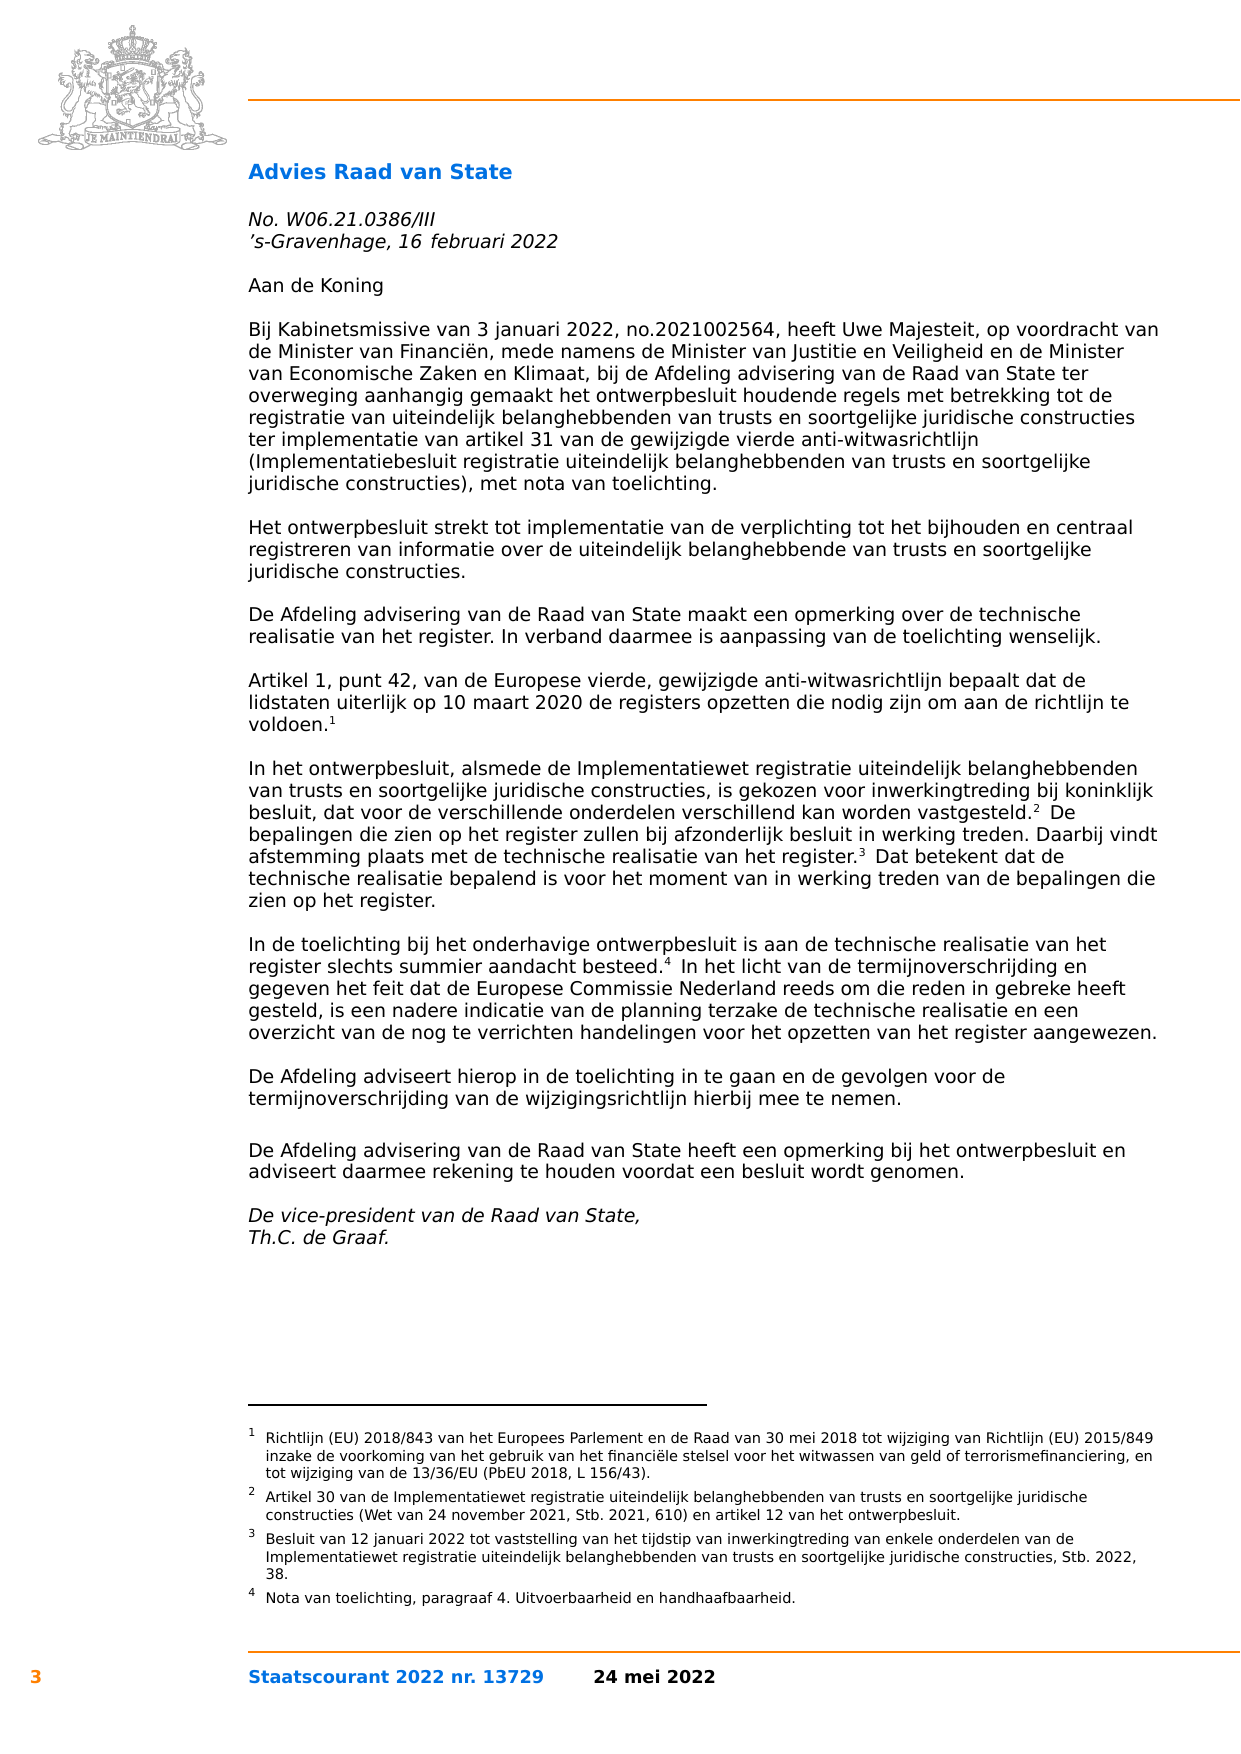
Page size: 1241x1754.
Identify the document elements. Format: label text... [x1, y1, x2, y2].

text Bij Kabinetsmissive van 3 januari 2022, no.2021002564, heeft Uwe Majesteit, op voordracht van de Minister van Financiën, mede namens de Minister van Justitie en Veiligheid en de Minister van Economische Zaken en Klimaat, bij de Afdeling advisering van de Raad van State ter overweging aanhangig gemaakt het ontwerpbesluit houdende regels met betrekking tot de registratie van uiteindelijk belanghebbenden van trusts en soortgelijke juridische constructies ter implementatie van artikel 31 van de gewijzigde vierde anti-witwasrichtlijn (Implementatiebesluit registratie uiteindelijk belanghebbenden van trusts en soortgelijke juridische constructies), met nota van toelichting. [248, 319, 1163, 495]
text Besluit van 12 januari 2022 tot vaststelling van het tijdstip van inwerkingtreding van enkele onderdelen van de Implementatiewet registratie uiteindelijk belanghebbenden van trusts en soortgelijke juridische constructies, Stb. 2022, 38. [248, 1527, 1163, 1583]
text Aan de Koning [248, 275, 1163, 297]
subtitle Advies Raad van State [248, 160, 1163, 184]
text No. W06.21.0386/III [248, 209, 1163, 231]
text Artikel 1, punt 42, van de Europese vierde, gewijzigde anti-witwasrichtlijn bepaalt dat de lidstaten uiterlijk op 10 maart 2020 de registers opzetten die nodig zijn om aan de richtlijn te voldoen. [248, 670, 1163, 736]
text De vice-president van de Raad van State, Th.C. de Graaf. [248, 1205, 1163, 1249]
text Artikel 30 van de Implementatiewet registratie uiteindelijk belanghebbenden van trusts en soortgelijke juridische constructies (Wet van 24 november 2021, Stb. 2021, 610) en artikel 12 van het ontwerpbesluit. [248, 1485, 1163, 1524]
text Nota van toelichting, paragraaf 4. Uitvoerbaarheid en handhaafbaarheid. [248, 1586, 1163, 1608]
text ’s-Gravenhage, 16 februari 2022 [248, 231, 1163, 253]
text Het ontwerpbesluit strekt tot implementatie van de verplichting tot het bijhouden en centraal registreren van informatie over de uiteindelijk belanghebbende van trusts en soortgelijke juridische constructies. [248, 517, 1163, 582]
text De Afdeling advisering van de Raad van State heeft een opmerking bij het ontwerpbesluit en adviseert daarmee rekening te houden voordat een besluit wordt genomen. [248, 1139, 1163, 1183]
text In het ontwerpbesluit, alsmede de Implementatiewet registratie uiteindelijk belanghebbenden van trusts en soortgelijke juridische constructies, is gekozen voor inwerkingtreding bij koninklijk besluit, dat voor de verschillende onderdelen verschillend kan worden vastgesteld. De bepalingen die zien op het register zullen bij afzonderlijk besluit in werking treden. Daarbij vindt afstemming plaats met de technische realisatie van het register. Dat betekent dat de technische realisatie bepalend is voor het moment van in werking treden van de bepalingen die zien op het register. [248, 758, 1163, 912]
picture [38, 25, 227, 150]
text Richtlijn (EU) 2018/843 van het Europees Parlement en de Raad van 30 mei 2018 tot wijziging van Richtlijn (EU) 2015/849 inzake de voorkoming van het gebruik van het financiële stelsel voor het witwassen van geld of terrorismefinanciering, en tot wijziging van de 13/36/EU (PbEU 2018, L 156/43). [248, 1426, 1163, 1482]
text De Afdeling advisering van de Raad van State maakt een opmerking over de technische realisatie van het register. In verband daarmee is aanpassing van de toelichting wenselijk. [248, 604, 1163, 648]
text De Afdeling adviseert hierop in de toelichting in te gaan en de gevolgen voor de termijnoverschrijding van de wijzigingsrichtlijn hierbij mee te nemen. [248, 1066, 1163, 1109]
text In de toelichting bij het onderhavige ontwerpbesluit is aan de technische realisatie van het register slechts summier aandacht besteed. In het licht van de termijnoverschrijding en gegeven het feit dat de Europese Commissie Nederland reeds om die reden in gebreke heeft gesteld, is een nadere indicatie van de planning terzake de technische realisatie en een overzicht van de nog te verrichten handelingen voor het opzetten van het register aangewezen. [248, 934, 1163, 1044]
